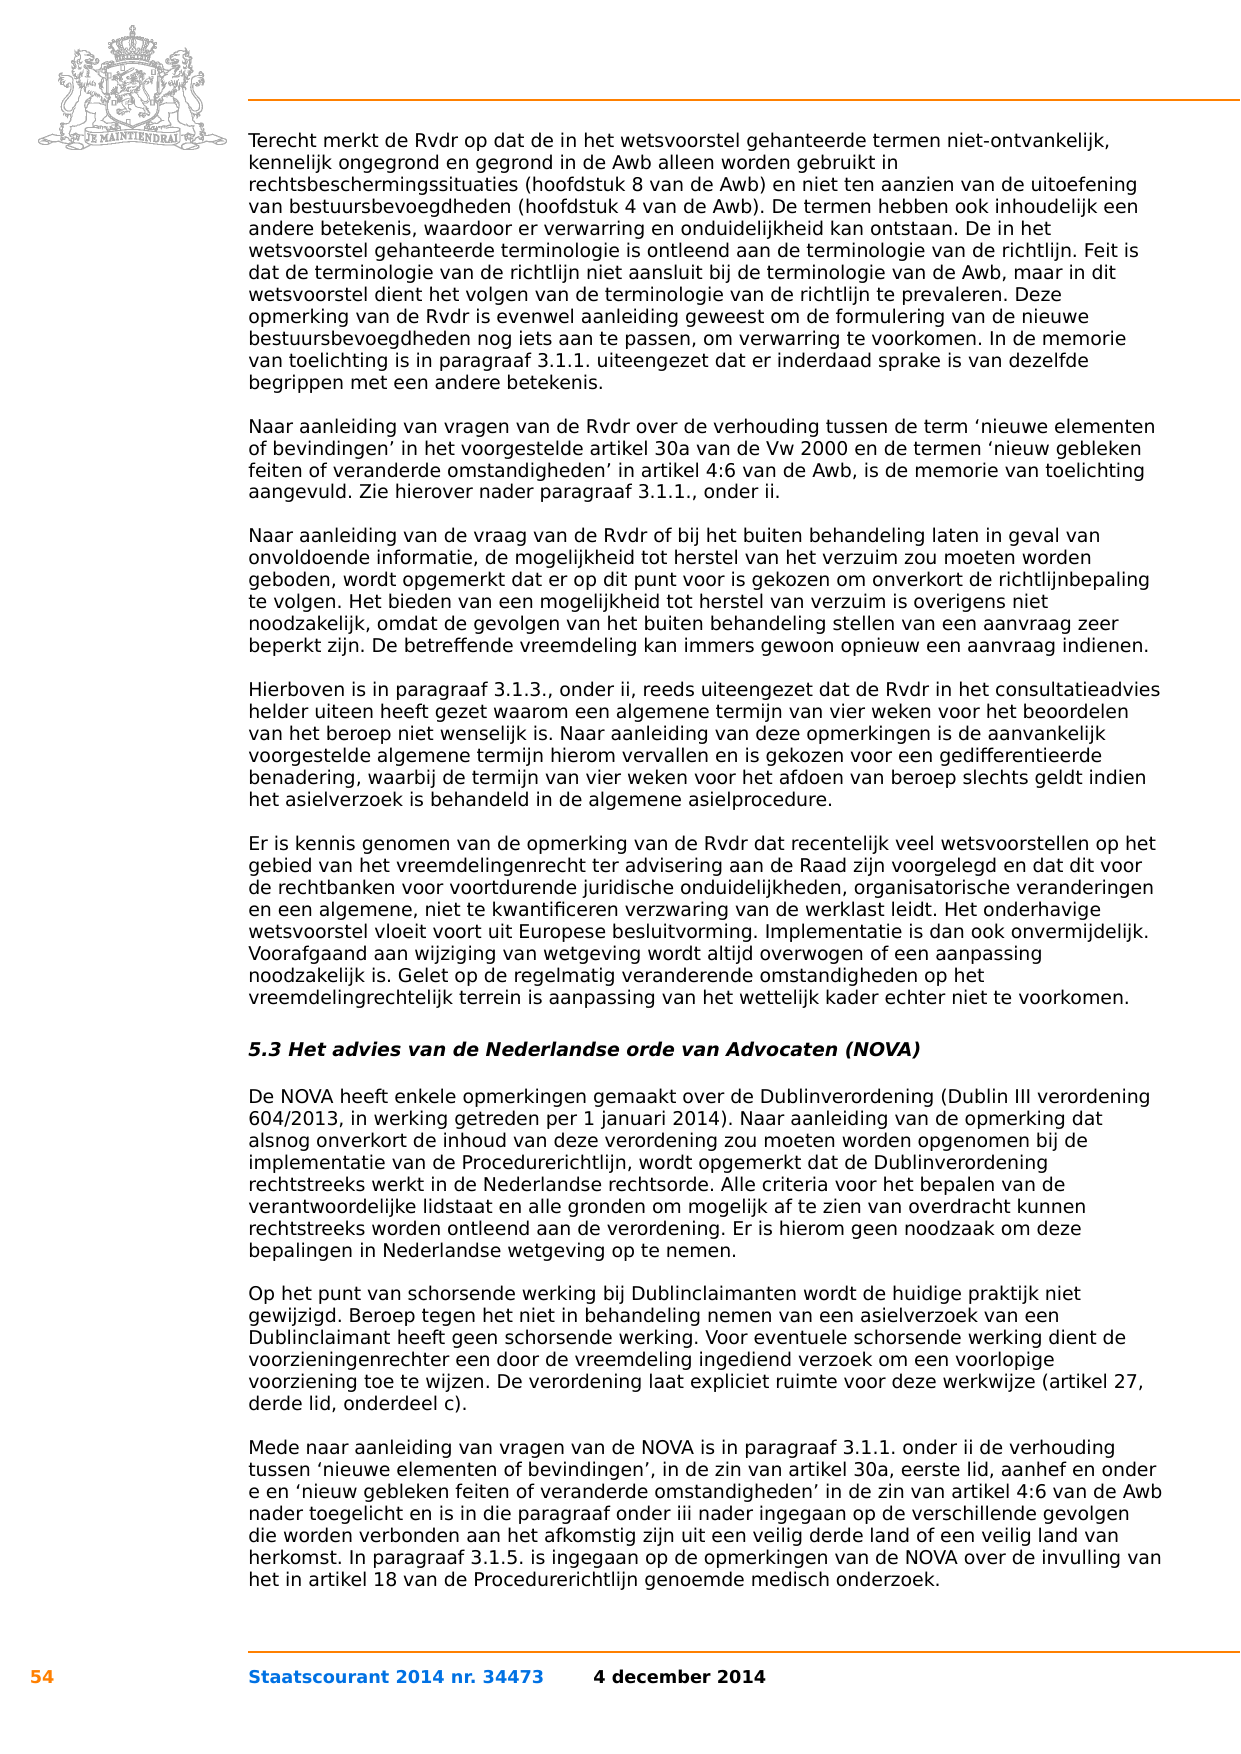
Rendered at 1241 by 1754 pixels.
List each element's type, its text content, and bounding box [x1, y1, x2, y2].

text Mede naar aanleiding van vragen van de NOVA is in paragraaf 3.1.1. onder ii de verhouding tussen ‘nieuwe elementen of bevindingen’, in de zin van artikel 30a, eerste lid, aanhef en onder e en ‘nieuw gebleken feiten of veranderde omstandigheden’ in de zin van artikel 4:6 van de Awb nader toegelicht en is in die paragraaf onder iii nader ingegaan op de verschillende gevolgen die worden verbonden aan het afkomstig zijn uit een veilig derde land of een veilig land van herkomst. In paragraaf 3.1.5. is ingegaan op de opmerkingen van de NOVA over de invulling van het in artikel 18 van de Procedurerichtlijn genoemde medisch onderzoek. [248, 1437, 1163, 1591]
text Terecht merkt de Rvdr op dat de in het wetsvoorstel gehanteerde termen niet-ontvankelijk, kennelijk ongegrond en gegrond in de Awb alleen worden gebruikt in rechtsbeschermingssituaties (hoofdstuk 8 van de Awb) en niet ten aanzien van de uitoefening van bestuursbevoegdheden (hoofdstuk 4 van de Awb). De termen hebben ook inhoudelijk een andere betekenis, waardoor er verwarring en onduidelijkheid kan ontstaan. De in het wetsvoorstel gehanteerde terminologie is ontleend aan de terminologie van de richtlijn. Feit is dat de terminologie van de richtlijn niet aansluit bij de terminologie van de Awb, maar in dit wetsvoorstel dient het volgen van de terminologie van de richtlijn te prevaleren. Deze opmerking van de Rvdr is evenwel aanleiding geweest om de formulering van de nieuwe bestuursbevoegdheden nog iets aan te passen, om verwarring te voorkomen. In de memorie van toelichting is in paragraaf 3.1.1. uiteengezet dat er inderdaad sprake is van dezelfde begrippen met een andere betekenis. [248, 130, 1163, 394]
text Naar aanleiding van vragen van de Rvdr over de verhouding tussen de term ‘nieuwe elementen of bevindingen’ in het voorgestelde artikel 30a van de Vw 2000 en de termen ‘nieuw gebleken feiten of veranderde omstandigheden’ in artikel 4:6 van de Awb, is de memorie van toelichting aangevuld. Zie hierover nader paragraaf 3.1.1., onder ii. [248, 416, 1163, 503]
subtitle 5.3 Het advies van de Nederlandse orde van Advocaten (NOVA) [248, 1039, 1163, 1061]
text De NOVA heeft enkele opmerkingen gemaakt over de Dublinverordening (Dublin III verordening 604/2013, in werking getreden per 1 januari 2014). Naar aanleiding van de opmerking dat alsnog onverkort de inhoud van deze verordening zou moeten worden opgenomen bij de implementatie van de Procedurerichtlijn, wordt opgemerkt dat de Dublinverordening rechtstreeks werkt in de Nederlandse rechtsorde. Alle criteria voor het bepalen van de verantwoordelijke lidstaat en alle gronden om mogelijk af te zien van overdracht kunnen rechtstreeks worden ontleend aan de verordening. Er is hierom geen noodzaak om deze bepalingen in Nederlandse wetgeving op te nemen. [248, 1086, 1163, 1261]
text Er is kennis genomen van de opmerking van de Rvdr dat recentelijk veel wetsvoorstellen op het gebied van het vreemdelingenrecht ter advisering aan de Raad zijn voorgelegd en dat dit voor de rechtbanken voor voortdurende juridische onduidelijkheden, organisatorische veranderingen en een algemene, niet te kwantificeren verzwaring van de werklast leidt. Het onderhavige wetsvoorstel vloeit voort uit Europese besluitvorming. Implementatie is dan ook onvermijdelijk. Voorafgaand aan wijziging van wetgeving wordt altijd overwogen of een aanpassing noodzakelijk is. Gelet op de regelmatig veranderende omstandigheden op het vreemdelingrechtelijk terrein is aanpassing van het wettelijk kader echter niet te voorkomen. [248, 833, 1163, 1009]
text Naar aanleiding van de vraag van de Rvdr of bij het buiten behandeling laten in geval van onvoldoende informatie, de mogelijkheid tot herstel van het verzuim zou moeten worden geboden, wordt opgemerkt dat er op dit punt voor is gekozen om onverkort de richtlijnbepaling te volgen. Het bieden van een mogelijkheid tot herstel van verzuim is overigens niet noodzakelijk, omdat de gevolgen van het buiten behandeling stellen van een aanvraag zeer beperkt zijn. De betreffende vreemdeling kan immers gewoon opnieuw een aanvraag indienen. [248, 525, 1163, 657]
picture [38, 25, 227, 150]
text Hierboven is in paragraaf 3.1.3., onder ii, reeds uiteengezet dat de Rvdr in het consultatieadvies helder uiteen heeft gezet waarom een algemene termijn van vier weken voor het beoordelen van het beroep niet wenselijk is. Naar aanleiding van deze opmerkingen is de aanvankelijk voorgestelde algemene termijn hierom vervallen en is gekozen voor een gedifferentieerde benadering, waarbij de termijn van vier weken voor het afdoen van beroep slechts geldt indien het asielverzoek is behandeld in de algemene asielprocedure. [248, 679, 1163, 811]
text Op het punt van schorsende werking bij Dublinclaimanten wordt de huidige praktijk niet gewijzigd. Beroep tegen het niet in behandeling nemen van een asielverzoek van een Dublinclaimant heeft geen schorsende werking. Voor eventuele schorsende werking dient de voorzieningenrechter een door de vreemdeling ingediend verzoek om een voorlopige voorziening toe te wijzen. De verordening laat expliciet ruimte voor deze werkwijze (artikel 27, derde lid, onderdeel c). [248, 1283, 1163, 1415]
